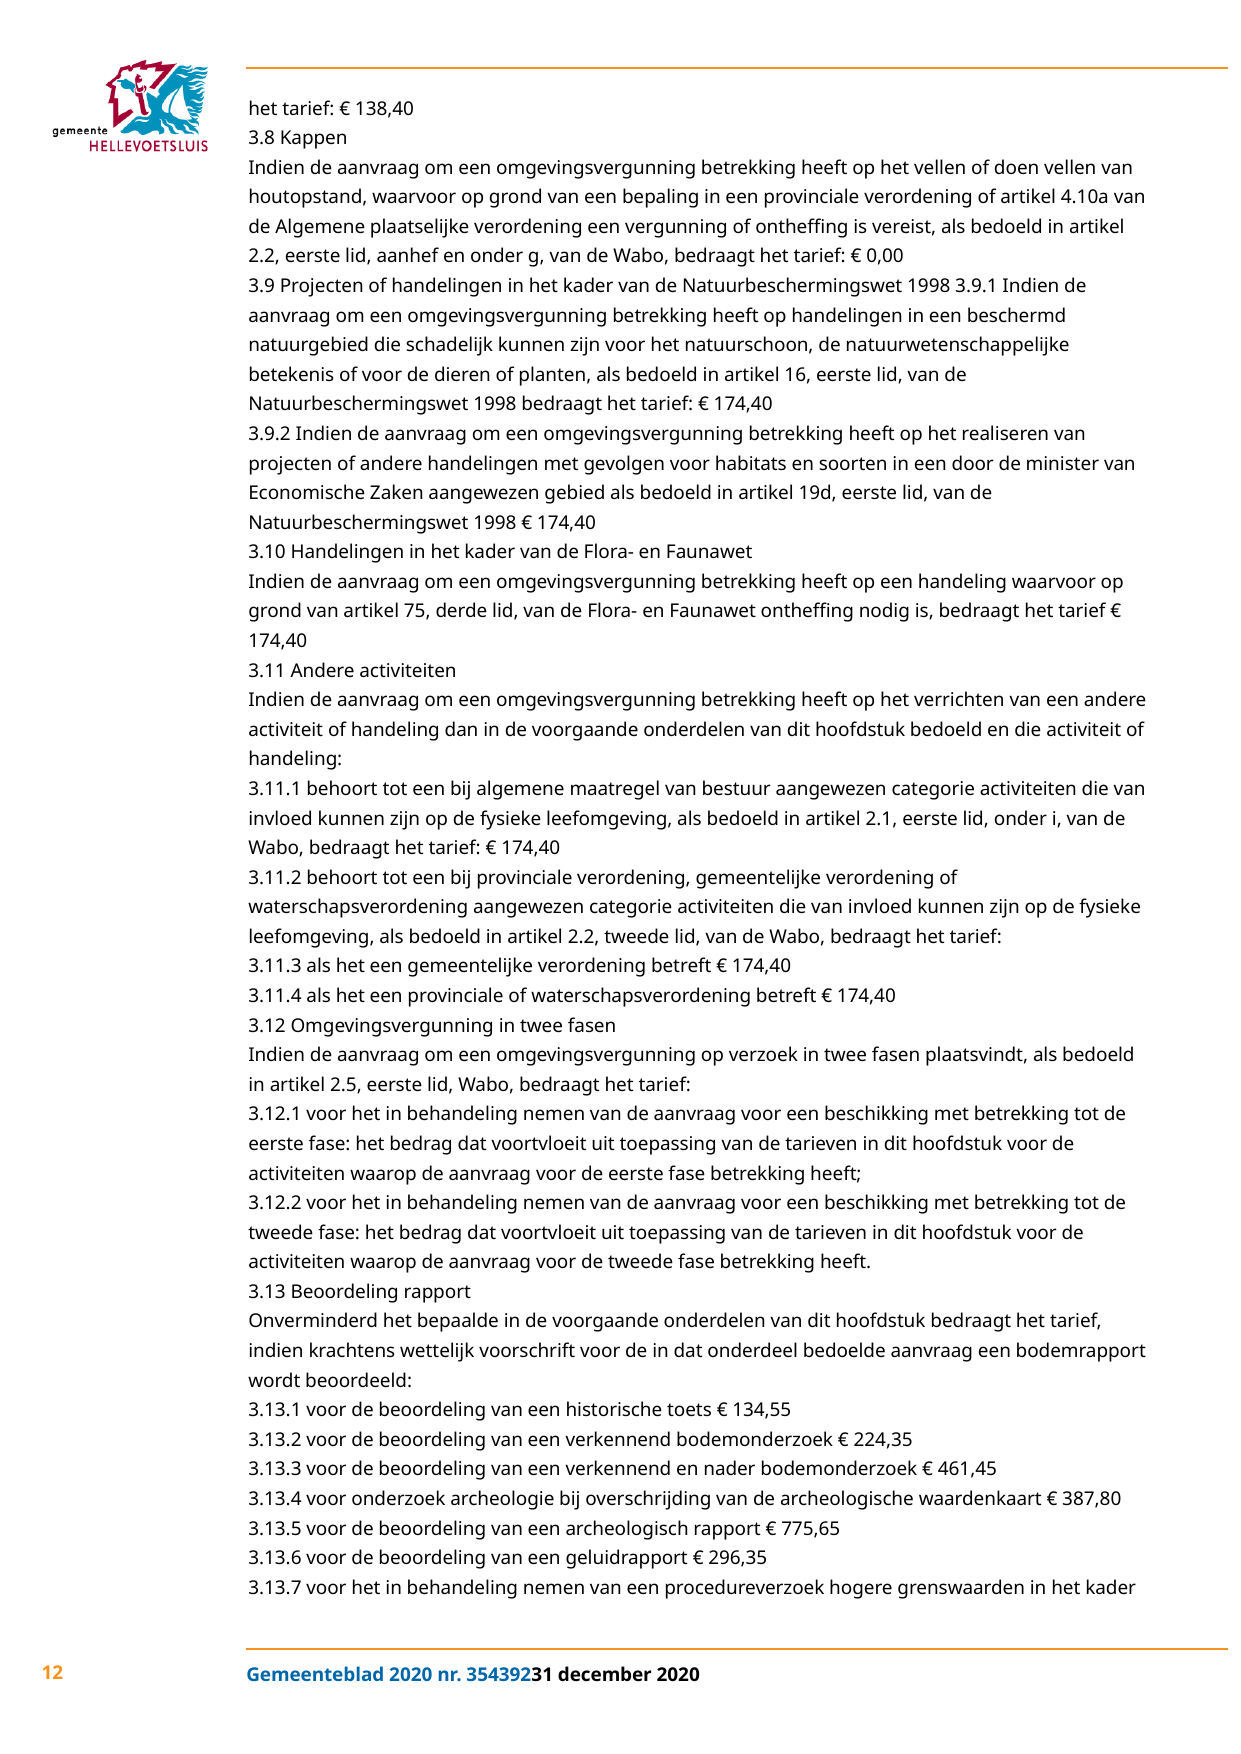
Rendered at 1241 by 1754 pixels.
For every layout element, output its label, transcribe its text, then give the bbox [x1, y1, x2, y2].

text 3.13.6 voor de beoordeling van een geluidrapport € 296,35 [248, 1544, 1152, 1570]
picture [41, 47, 231, 172]
text 3.13.4 voor onderzoek archeologie bij overschrijding van de archeologische waardenkaart € 387,80 [248, 1485, 1152, 1511]
text Indien de aanvraag om een omgevingsvergunning betrekking heeft op het vellen of doen vellen van houtopstand, waarvoor op grond van een bepaling in een provinciale verordening of artikel 4.10a van de Algemene plaatselijke verordening een vergunning of ontheffing is vereist, als bedoeld in artikel 2.2, eerste lid, aanhef en onder g, van de Wabo, bedraagt het tarief: € 0,00 [248, 154, 1152, 268]
text 3.11.2 behoort tot een bij provinciale verordening, gemeentelijke verordening of waterschapsverordening aangewezen categorie activiteiten die van invloed kunnen zijn op de fysieke leefomgeving, als bedoeld in artikel 2.2, tweede lid, van de Wabo, bedraagt het tarief: [248, 864, 1152, 949]
text 3.11.3 als het een gemeentelijke verordening betreft € 174,40 [248, 953, 1152, 978]
text 3.13.7 voor het in behandeling nemen van een procedureverzoek hogere grenswaarden in het kader [248, 1574, 1152, 1600]
text 3.11.4 als het een provinciale of waterschapsverordening betreft € 174,40 [248, 982, 1152, 1008]
text 3.12.2 voor het in behandeling nemen van de aanvraag voor een beschikking met betrekking tot de tweede fase: het bedrag dat voortvloeit uit toepassing van de tarieven in dit hoofdstuk voor de activiteiten waarop de aanvraag voor de tweede fase betrekking heeft. [248, 1189, 1152, 1274]
text Indien de aanvraag om een omgevingsvergunning op verzoek in twee fasen plaatsvindt, als bedoeld in artikel 2.5, eerste lid, Wabo, bedraagt het tarief: [248, 1041, 1152, 1097]
text 3.10 Handelingen in het kader van de Flora- en Faunawet [248, 538, 1152, 564]
text 3.8 Kappen [248, 124, 1152, 150]
text 3.12 Omgevingsvergunning in twee fasen [248, 1012, 1152, 1038]
text 3.13 Beoordeling rapport [248, 1278, 1152, 1304]
text 3.13.1 voor de beoordeling van een historische toets € 134,55 [248, 1396, 1152, 1422]
text 3.13.3 voor de beoordeling van een verkennend en nader bodemonderzoek € 461,45 [248, 1456, 1152, 1481]
text 3.12.1 voor het in behandeling nemen van de aanvraag voor een beschikking met betrekking tot de eerste fase: het bedrag dat voortvloeit uit toepassing van de tarieven in dit hoofdstuk voor de activiteiten waarop de aanvraag voor de eerste fase betrekking heeft; [248, 1101, 1152, 1186]
text 3.9 Projecten of handelingen in het kader van de Natuurbeschermingswet 1998 3.9.1 Indien de aanvraag om een omgevingsvergunning betrekking heeft op handelingen in een beschermd natuurgebied die schadelijk kunnen zijn voor het natuurschoon, de natuurwetenschappelijke betekenis of voor de dieren of planten, als bedoeld in artikel 16, eerste lid, van de Natuurbeschermingswet 1998 bedraagt het tarief: € 174,40 [248, 272, 1152, 416]
text 3.11 Andere activiteiten [248, 657, 1152, 683]
text Indien de aanvraag om een omgevingsvergunning betrekking heeft op het verrichten van een andere activiteit of handeling dan in de voorgaande onderdelen van dit hoofdstuk bedoeld en die activiteit of handeling: [248, 686, 1152, 771]
text het tarief: € 138,40 [248, 95, 1152, 121]
text 3.13.5 voor de beoordeling van een archeologisch rapport € 775,65 [248, 1515, 1152, 1541]
text 3.11.1 behoort tot een bij algemene maatregel van bestuur aangewezen categorie activiteiten die van invloed kunnen zijn op de fysieke leefomgeving, als bedoeld in artikel 2.1, eerste lid, onder i, van de Wabo, bedraagt het tarief: € 174,40 [248, 775, 1152, 860]
text Indien de aanvraag om een omgevingsvergunning betrekking heeft op een handeling waarvoor op grond van artikel 75, derde lid, van de Flora- en Faunawet ontheffing nodig is, bedraagt het tarief € 174,40 [248, 568, 1152, 653]
text 3.13.2 voor de beoordeling van een verkennend bodemonderzoek € 224,35 [248, 1426, 1152, 1452]
text Onverminderd het bepaalde in de voorgaande onderdelen van dit hoofdstuk bedraagt het tarief, indien krachtens wettelijk voorschrift voor de in dat onderdeel bedoelde aanvraag een bodemrapport wordt beoordeeld: [248, 1308, 1152, 1393]
text 3.9.2 Indien de aanvraag om een omgevingsvergunning betrekking heeft op het realiseren van projecten of andere handelingen met gevolgen voor habitats en soorten in een door de minister van Economische Zaken aangewezen gebied als bedoeld in artikel 19d, eerste lid, van de Natuurbeschermingswet 1998 € 174,40 [248, 420, 1152, 535]
